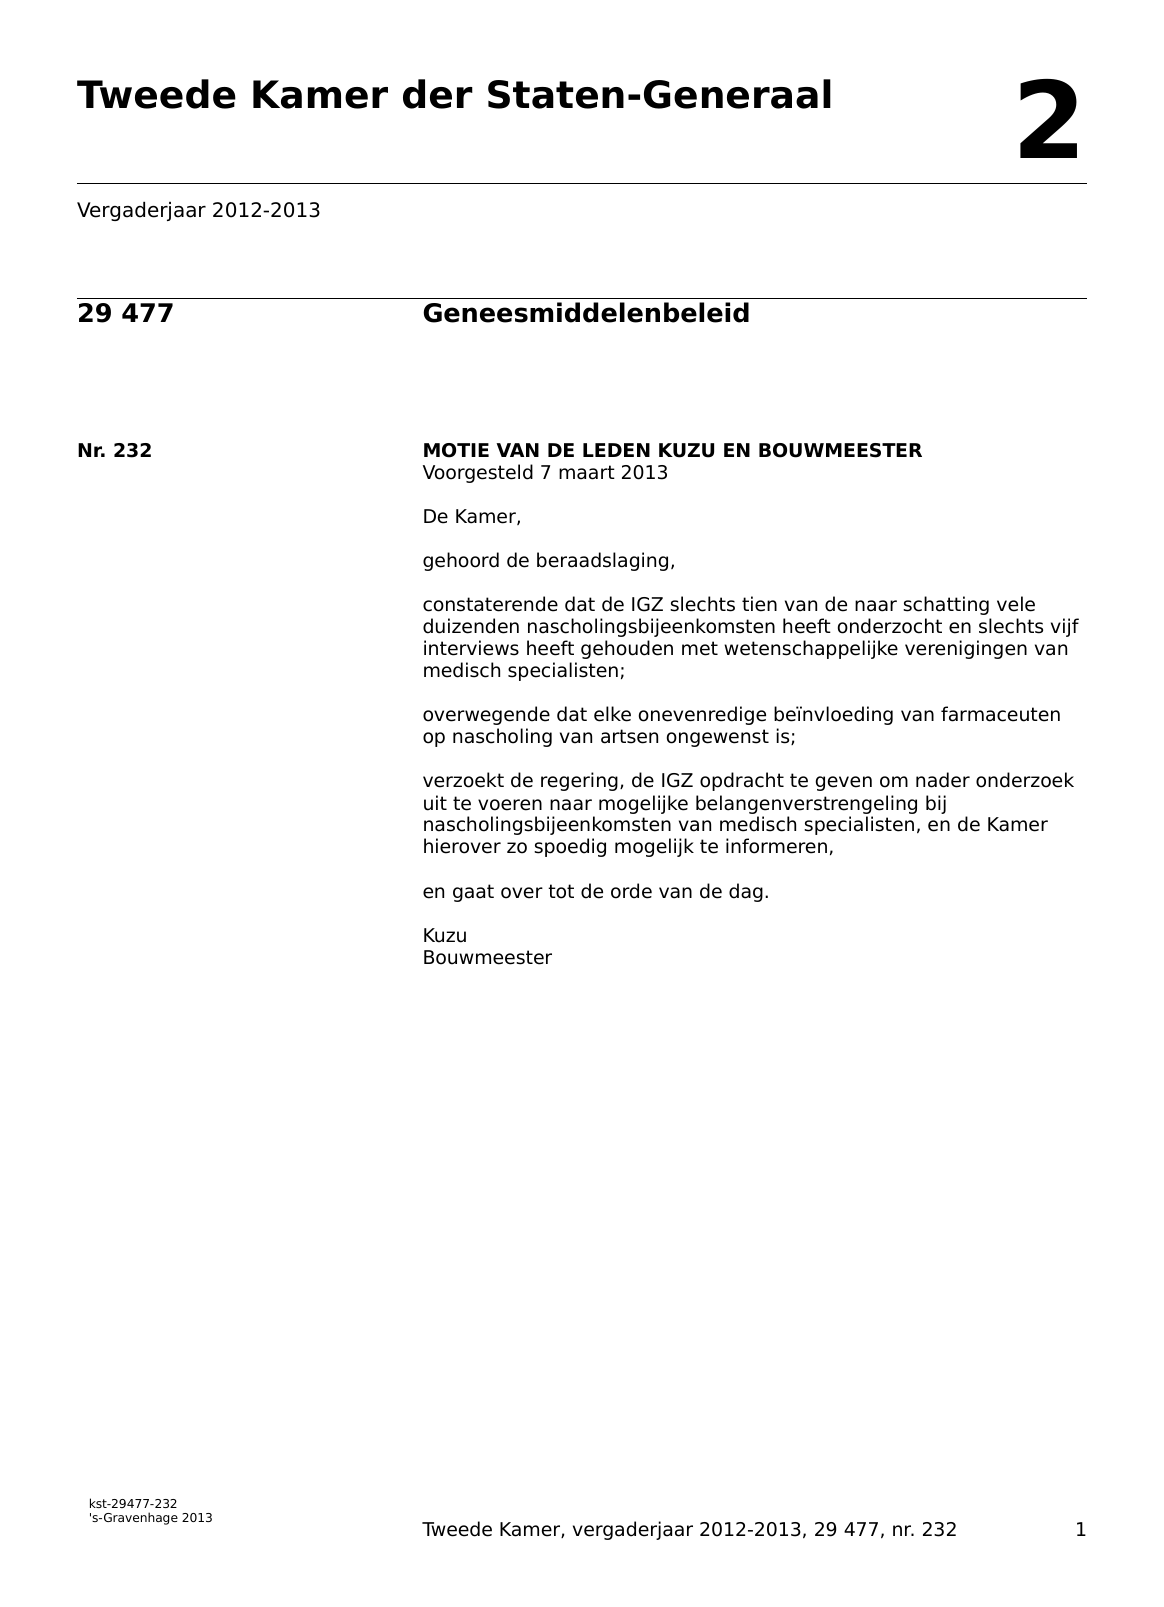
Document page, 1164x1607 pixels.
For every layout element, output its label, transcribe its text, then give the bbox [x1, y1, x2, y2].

table_header Tweede Kamer der Staten-Generaal [77, 59, 886, 183]
table_cell Vergaderjaar 2012-2013 [77, 184, 1087, 298]
subtitle 29 477 Geneesmiddelenbeleid [77, 299, 1087, 329]
subtitle Nr. 232 MOTIE VAN DE LEDEN KUZU EN BOUWMEESTER [77, 440, 1087, 462]
text gehoord de beraadslaging, [422, 550, 1087, 572]
text en gaat over tot de orde van de dag. [422, 881, 1087, 902]
table_header 2 [886, 59, 1087, 183]
text kst-29477-232 [88, 1497, 323, 1511]
text Voorgesteld 7 maart 2013 [422, 462, 1087, 484]
text Bouwmeester [422, 947, 1087, 969]
text Kuzu [422, 925, 1087, 947]
text verzoekt de regering, de IGZ opdracht te geven om nader onderzoek uit te voeren naar mogelijke belangenverstrengeling bij nascholingsbijeenkomsten van medisch specialisten, en de Kamer hierover zo spoedig mogelijk te informeren, [422, 770, 1087, 858]
text constaterende dat de IGZ slechts tien van de naar schatting vele duizenden nascholingsbijeenkomsten heeft onderzocht en slechts vijf interviews heeft gehouden met wetenschappelijke verenigingen van medisch specialisten; [422, 594, 1087, 682]
text overwegende dat elke onevenredige beïnvloeding van farmaceuten op nascholing van artsen ongewenst is; [422, 704, 1087, 748]
text 's-Gravenhage 2013 [88, 1511, 323, 1525]
text De Kamer, [422, 506, 1087, 528]
